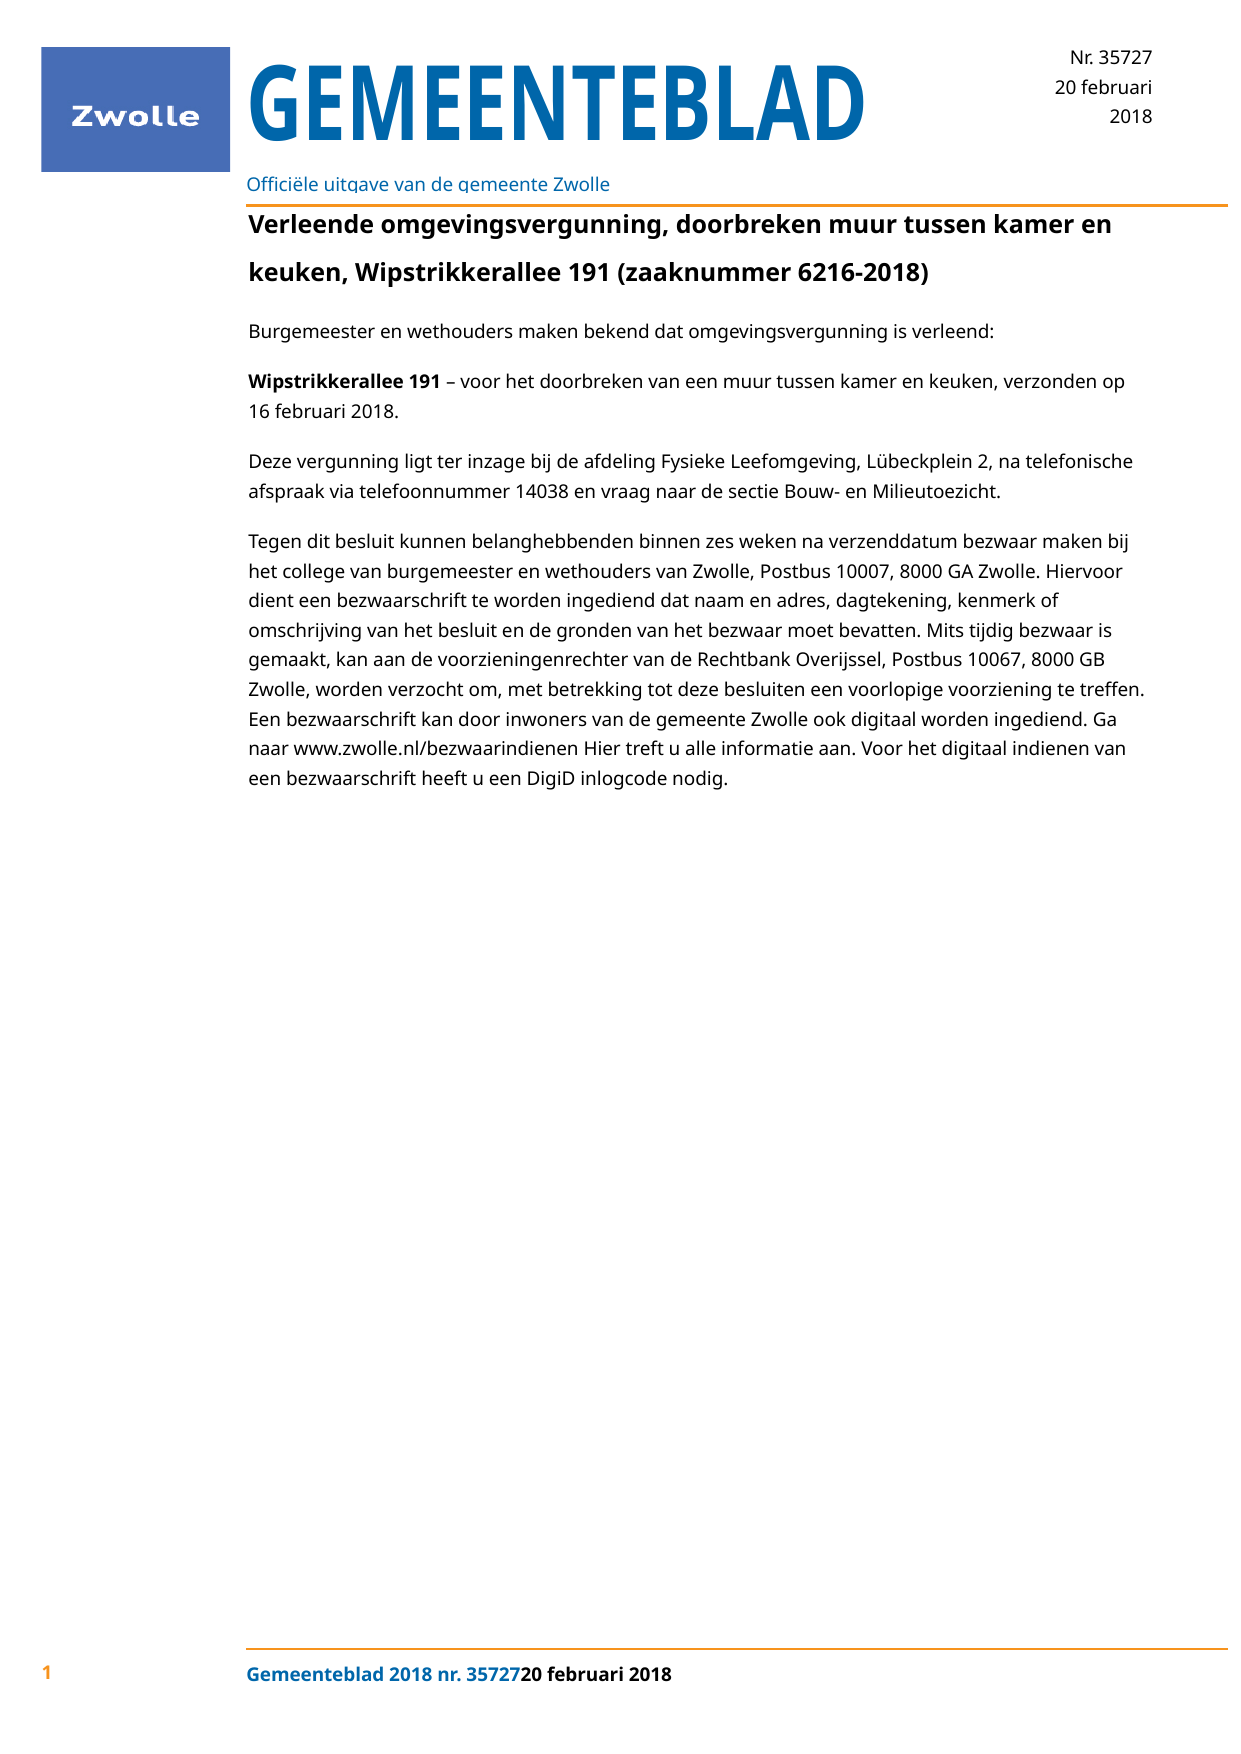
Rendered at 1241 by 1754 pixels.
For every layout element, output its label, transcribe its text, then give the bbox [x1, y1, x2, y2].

text Burgemeester en wethouders maken bekend dat omgevingsvergunning is verleend: [248, 318, 1152, 344]
picture [41, 47, 231, 172]
text Verleende omgevingsvergunning, doorbreken muur tussen kamer en keuken, Wipstrikkerallee 191 (zaaknummer 6216-2018) [248, 207, 1152, 288]
text Wipstrikkerallee 191 – voor het doorbreken van een muur tussen kamer en keuken, verzonden op 16 februari 2018. [248, 368, 1152, 424]
text Tegen dit besluit kunnen belanghebbenden binnen zes weken na verzenddatum bezwaar maken bij het college van burgemeester en wethouders van Zwolle, Postbus 10007, 8000 GA Zwolle. Hiervoor dient een bezwaarschrift te worden ingediend dat naam en adres, dagtekening, kenmerk of omschrijving van het besluit en de gronden van het bezwaar moet bevatten. Mits tijdig bezwaar is gemaakt, kan aan de voorzieningenrechter van de Rechtbank Overijssel, Postbus 10067, 8000 GB Zwolle, worden verzocht om, met betrekking tot deze besluiten een voorlopige voorziening te treffen. Een bezwaarschrift kan door inwoners van de gemeente Zwolle ook digitaal worden ingediend. Ga naar www.zwolle.nl/bezwaarindienen Hier treft u alle informatie aan. Voor het digitaal indienen van een bezwaarschrift heeft u een DigiD inlogcode nodig. [248, 528, 1152, 791]
text Deze vergunning ligt ter inzage bij de afdeling Fysieke Leefomgeving, Lübeckplein 2, na telefonische afspraak via telefoonnummer 14038 en vraag naar de sectie Bouw- en Milieutoezicht. [248, 448, 1152, 504]
